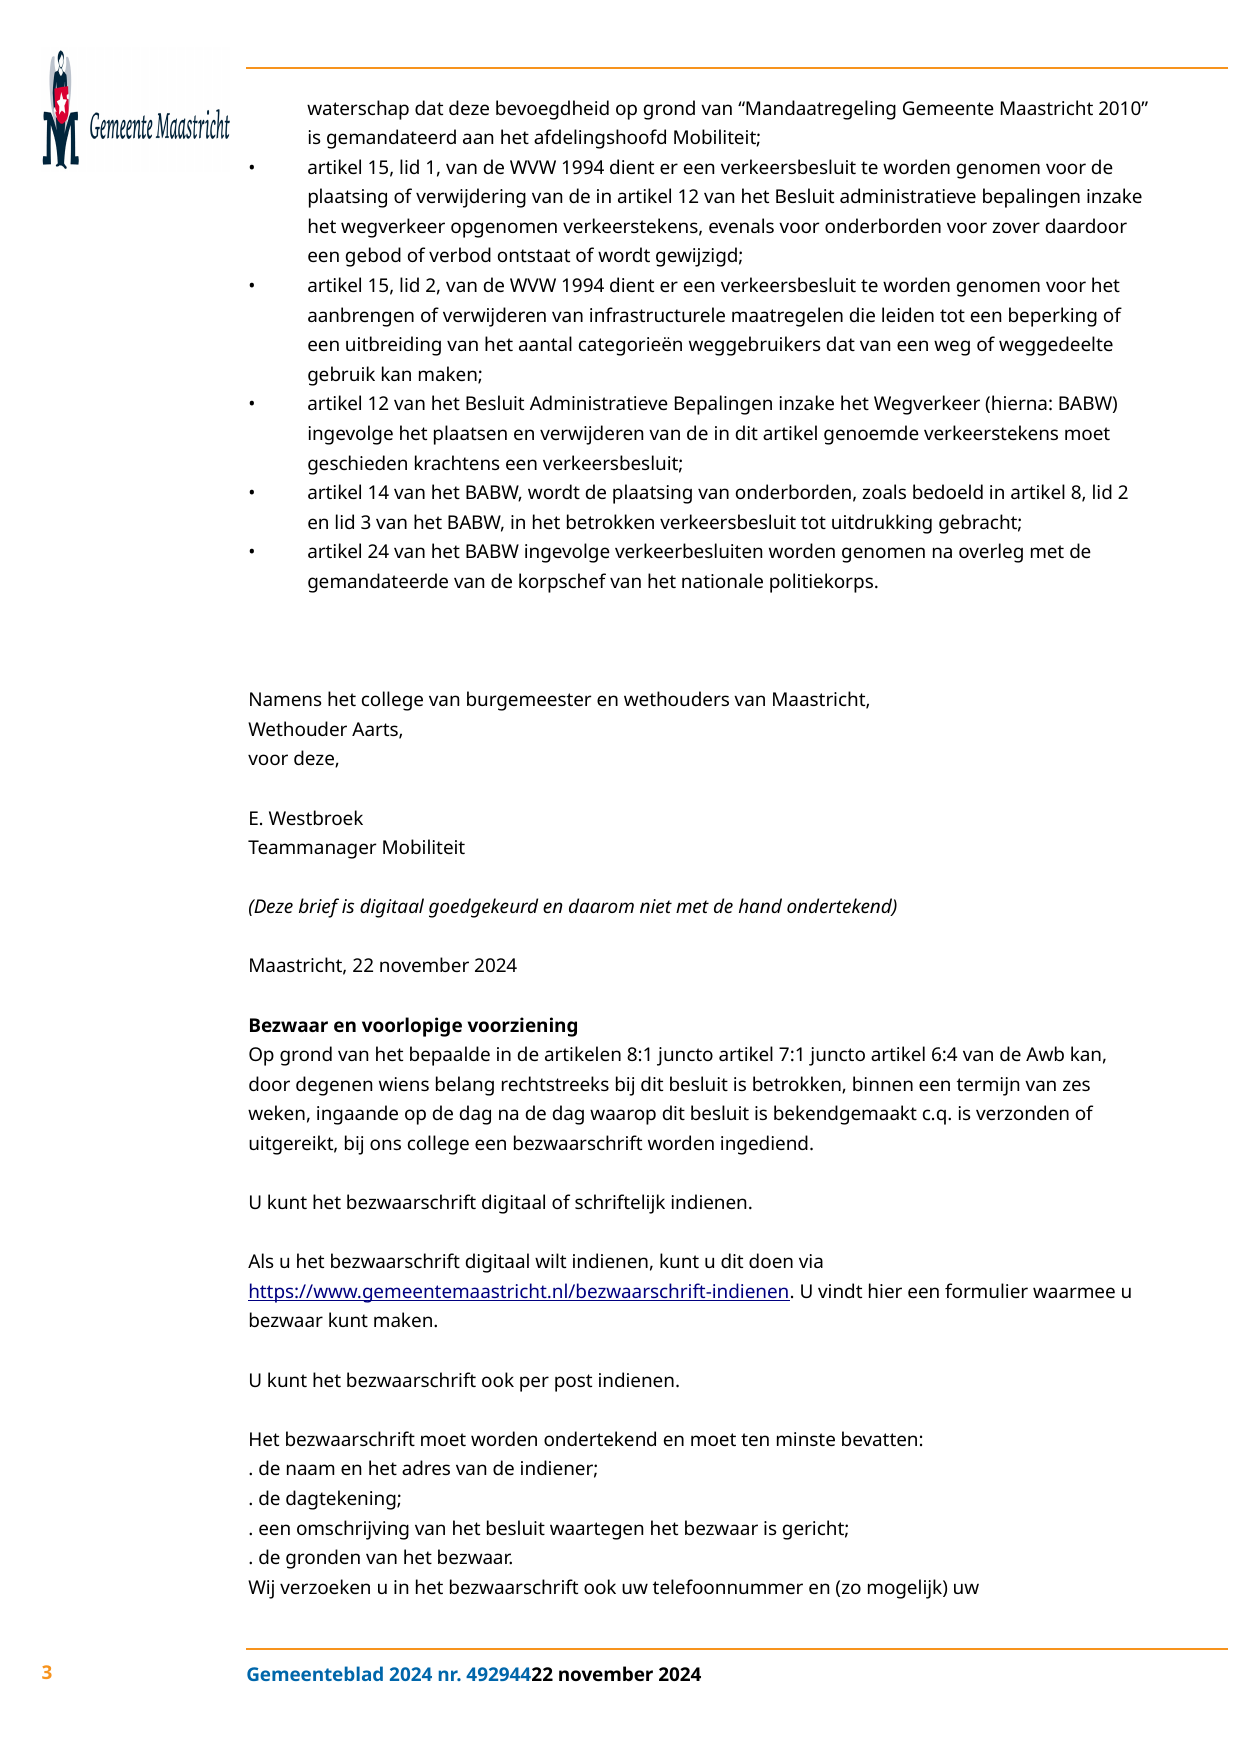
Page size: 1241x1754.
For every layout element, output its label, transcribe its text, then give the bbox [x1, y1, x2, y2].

text E. Westbroek [248, 805, 1152, 831]
picture [41, 47, 231, 172]
text voor deze, [248, 746, 1152, 771]
text U kunt het bezwaarschrift digitaal of schriftelijk indienen. [248, 1189, 1152, 1215]
text Teammanager Mobiliteit [248, 834, 1152, 860]
list artikel 24 van het BABW ingevolge verkeerbesluiten worden genomen na overleg met de gemandateerde van de korpschef van het nationale politiekorps. [248, 538, 1152, 594]
text Maastricht, 22 november 2024 [248, 953, 1152, 978]
text (Deze brief is digitaal goedgekeurd en daarom niet met de hand ondertekend) [248, 893, 1152, 919]
text Namens het college van burgemeester en wethouders van Maastricht, [248, 686, 1152, 712]
text Op grond van het bepaalde in de artikelen 8:1 juncto artikel 7:1 juncto artikel 6:4 van de Awb kan, door degenen wiens belang rechtstreeks bij dit besluit is betrokken, binnen een termijn van zes weken, ingaande op de dag na de dag waarop dit besluit is bekendgemaakt c.q. is verzonden of uitgereikt, bij ons college een bezwaarschrift worden ingediend. [248, 1041, 1152, 1156]
text . de dagtekening; [248, 1485, 1152, 1511]
text Als u het bezwaarschrift digitaal wilt indienen, kunt u dit doen via https://www.gemeentemaastricht.nl/bezwaarschrift-indienen. U vindt hier een formulier waarmee u bezwaar kunt maken. [248, 1248, 1152, 1333]
list artikel 14 van het BABW, wordt de plaatsing van onderborden, zoals bedoeld in artikel 8, lid 2 en lid 3 van het BABW, in het betrokken verkeersbesluit tot uitdrukking gebracht; [248, 479, 1152, 535]
list waterschap dat deze bevoegdheid op grond van “Mandaatregeling Gemeente Maastricht 2010” is gemandateerd aan het afdelingshoofd Mobiliteit; [248, 95, 1152, 150]
text . een omschrijving van het besluit waartegen het bezwaar is gericht; [248, 1515, 1152, 1541]
text . de gronden van het bezwaar. [248, 1544, 1152, 1570]
text Bezwaar en voorlopige voorziening [248, 1012, 1152, 1038]
text . de naam en het adres van de indiener; [248, 1456, 1152, 1481]
list artikel 12 van het Besluit Administratieve Bepalingen inzake het Wegverkeer (hierna: BABW) ingevolge het plaatsen en verwijderen van de in dit artikel genoemde verkeerstekens moet geschieden krachtens een verkeersbesluit; [248, 391, 1152, 476]
text Het bezwaarschrift moet worden ondertekend en moet ten minste bevatten: [248, 1426, 1152, 1452]
list artikel 15, lid 2, van de WVW 1994 dient er een verkeersbesluit te worden genomen voor het aanbrengen of verwijderen van infrastructurele maatregelen die leiden tot een beperking of een uitbreiding van het aantal categorieën weggebruikers dat van een weg of weggedeelte gebruik kan maken; [248, 272, 1152, 387]
list artikel 15, lid 1, van de WVW 1994 dient er een verkeersbesluit te worden genomen voor de plaatsing of verwijdering van de in artikel 12 van het Besluit administratieve bepalingen inzake het wegverkeer opgenomen verkeerstekens, evenals voor onderborden voor zover daardoor een gebod of verbod ontstaat of wordt gewijzigd; [248, 154, 1152, 268]
text U kunt het bezwaarschrift ook per post indienen. [248, 1367, 1152, 1393]
text Wethouder Aarts, [248, 716, 1152, 742]
text Wij verzoeken u in het bezwaarschrift ook uw telefoonnummer en (zo mogelijk) uw [248, 1574, 1152, 1600]
